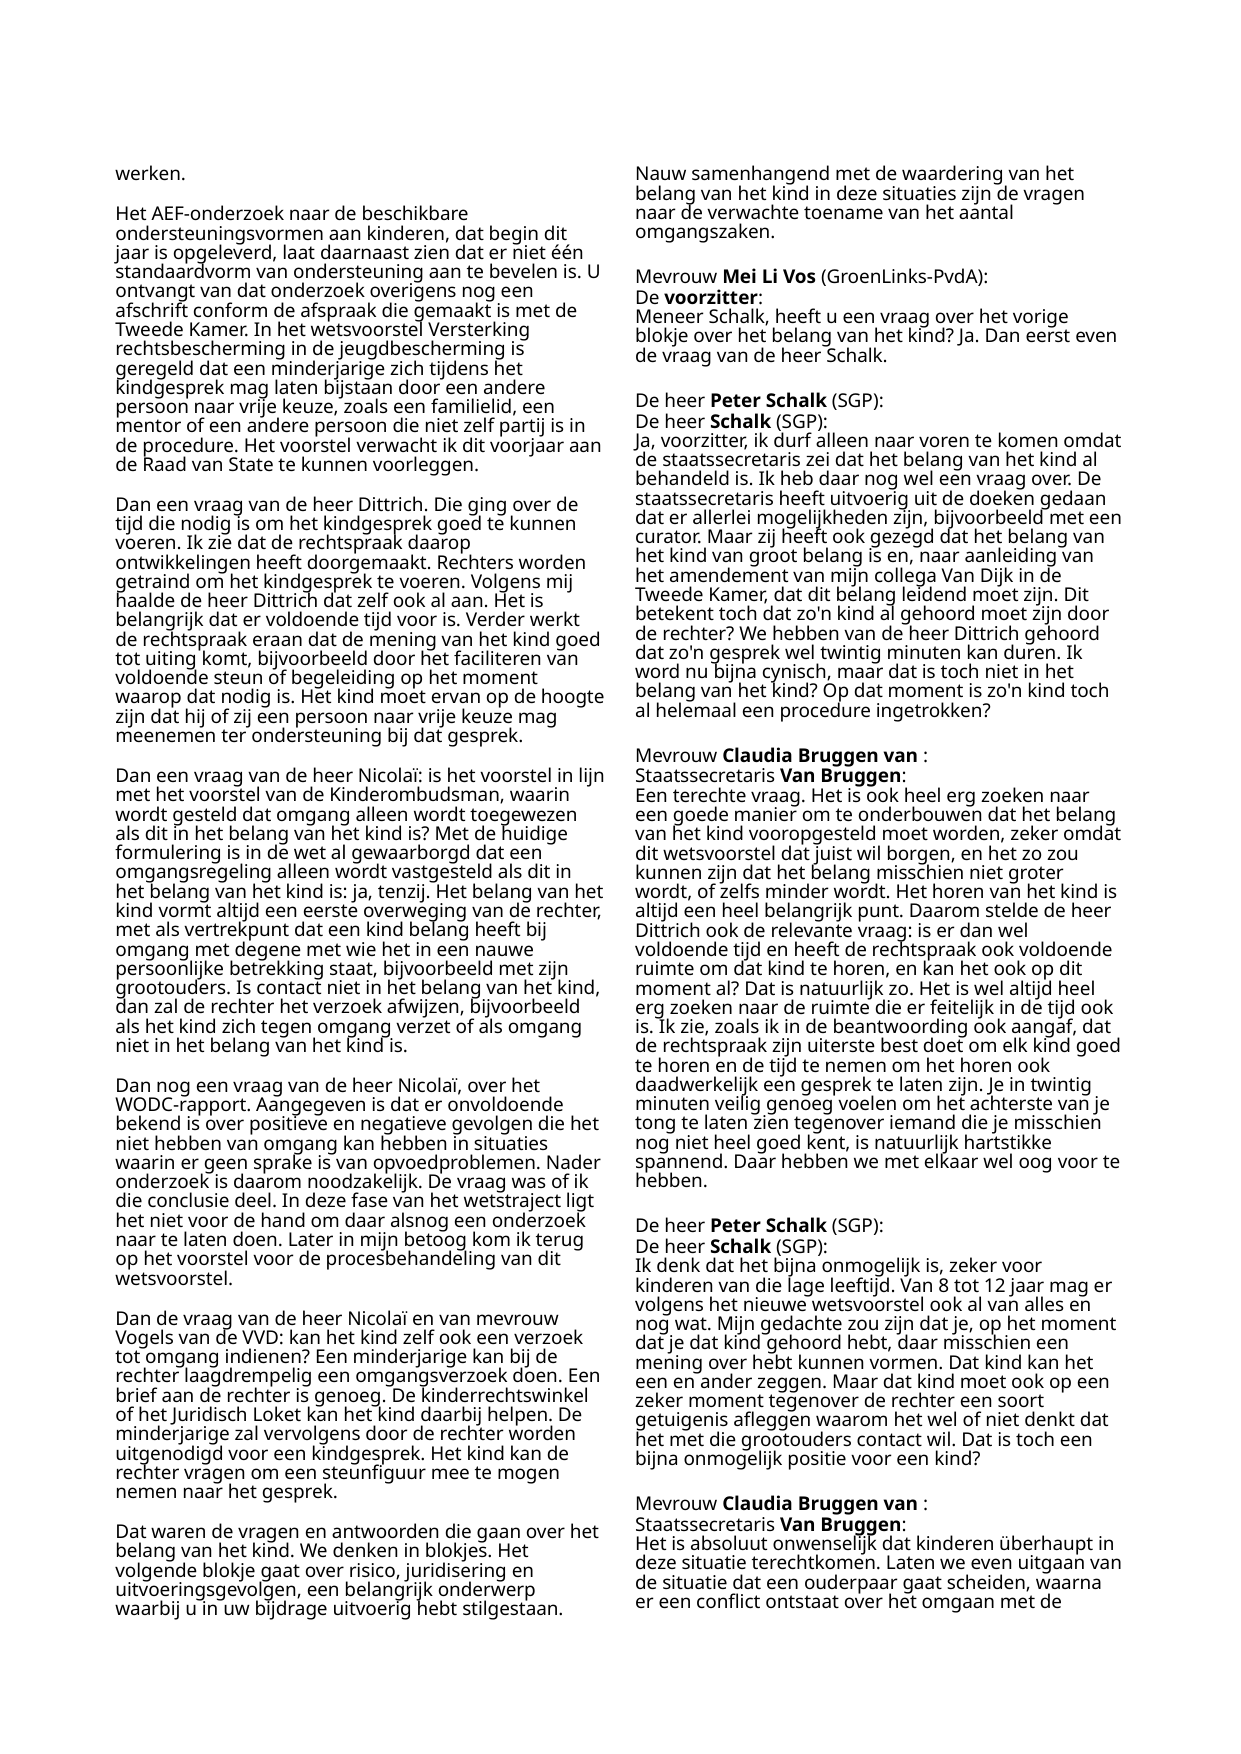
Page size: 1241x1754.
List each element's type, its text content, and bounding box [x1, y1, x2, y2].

text Staatssecretaris Van Bruggen: [635, 1516, 1125, 1535]
text Nauw samenhangend met de waardering van het belang van het kind in deze situaties zijn de vragen naar de verwachte toename van het aantal omgangszaken. [635, 165, 1125, 242]
text Dan een vraag van de heer Nicolaï: is het voorstel in lijn met het voorstel van de Kinderombudsman, waarin wordt gesteld dat omgang alleen wordt toegewezen als dit in het belang van het kind is? Met de huidige formulering is in de wet al gewaarborgd dat een omgangsregeling alleen wordt vastgesteld als dit in het belang van het kind is: ja, tenzij. Het belang van het kind vormt altijd een eerste overweging van de rechter, met als vertrekpunt dat een kind belang heeft bij omgang met degene met wie het in een nauwe persoonlijke betrekking staat, bijvoorbeeld met zijn grootouders. Is contact niet in het belang van het kind, dan zal de rechter het verzoek afwijzen, bijvoorbeeld als het kind zich tegen omgang verzet of als omgang niet in het belang van het kind is. [115, 767, 605, 1056]
text De heer Schalk (SGP): [635, 413, 1125, 432]
text werken. [115, 165, 605, 184]
text Een terechte vraag. Het is ook heel erg zoeken naar een goede manier om te onderbouwen dat het belang van het kind vooropgesteld moet worden, zeker omdat dit wetsvoorstel dat juist wil borgen, en het zo zou kunnen zijn dat het belang misschien niet groter wordt, of zelfs minder wordt. Het horen van het kind is altijd een heel belangrijk punt. Daarom stelde de heer Dittrich ook de relevante vraag: is er dan wel voldoende tijd en heeft de rechtspraak ook voldoende ruimte om dat kind te horen, en kan het ook op dit moment al? Dat is natuurlijk zo. Het is wel altijd heel erg zoeken naar de ruimte die er feitelijk in de tijd ook is. Ik zie, zoals ik in de beantwoording ook aangaf, dat de rechtspraak zijn uiterste best doet om elk kind goed te horen en de tijd te nemen om het horen ook daadwerkelijk een gesprek te laten zijn. Je in twintig minuten veilig genoeg voelen om het achterste van je tong te laten zien tegenover iemand die je misschien nog niet heel goed kent, is natuurlijk hartstikke spannend. Daar hebben we met elkaar wel oog voor te hebben. [635, 787, 1125, 1191]
text Dat waren de vragen en antwoorden die gaan over het belang van het kind. We denken in blokjes. Het volgende blokje gaat over risico, juridisering en uitvoeringsgevolgen, een belangrijk onderwerp waarbij u in uw bijdrage uitvoerig hebt stilgestaan. [115, 1523, 605, 1619]
text Ik denk dat het bijna onmogelijk is, zeker voor kinderen van die lage leeftijd. Van 8 tot 12 jaar mag er volgens het nieuwe wetsvoorstel ook al van alles en nog wat. Mijn gedachte zou zijn dat je, op het moment dat je dat kind gehoord hebt, daar misschien een mening over hebt kunnen vormen. Dat kind kan het een en ander zeggen. Maar dat kind moet ook op een zeker moment tegenover de rechter een soort getuigenis afleggen waarom het wel of niet denkt dat het met die grootouders contact wil. Dat is toch een bijna onmogelijk positie voor een kind? [635, 1257, 1125, 1469]
text Het is absoluut onwenselijk dat kinderen überhaupt in deze situatie terechtkomen. Laten we even uitgaan van de situatie dat een ouderpaar gaat scheiden, waarna er een conflict ontstaat over het omgaan met de [635, 1535, 1125, 1612]
text Ja, voorzitter, ik durf alleen naar voren te komen omdat de staatssecretaris zei dat het belang van het kind al behandeld is. Ik heb daar nog wel een vraag over. De staatssecretaris heeft uitvoerig uit de doeken gedaan dat er allerlei mogelijkheden zijn, bijvoorbeeld met een curator. Maar zij heeft ook gezegd dat het belang van het kind van groot belang is en, naar aanleiding van het amendement van mijn collega Van Dijk in de Tweede Kamer, dat dit belang leidend moet zijn. Dit betekent toch dat zo'n kind al gehoord moet zijn door de rechter? We hebben van de heer Dittrich gehoord dat zo'n gesprek wel twintig minuten kan duren. Ik word nu bijna cynisch, maar dat is toch niet in het belang van het kind? Op dat moment is zo'n kind toch al helemaal een procedure ingetrokken? [635, 432, 1125, 721]
text Dan de vraag van de heer Nicolaï en van mevrouw Vogels van de VVD: kan het kind zelf ook een verzoek tot omgang indienen? Een minderjarige kan bij de rechter laagdrempelig een omgangsverzoek doen. Een brief aan de rechter is genoeg. De kinderrechtswinkel of het Juridisch Loket kan het kind daarbij helpen. De minderjarige zal vervolgens door de rechter worden uitgenodigd voor een kindgesprek. Het kind kan de rechter vragen om een steunfiguur mee te mogen nemen naar het gesprek. [115, 1309, 605, 1502]
text Staatssecretaris Van Bruggen: [635, 767, 1125, 787]
text De heer Schalk (SGP): [635, 1238, 1125, 1257]
text De voorzitter: [635, 289, 1125, 308]
text Mevrouw Claudia Bruggen van : [635, 1490, 1125, 1516]
text Het AEF-onderzoek naar de beschikbare ondersteuningsvormen aan kinderen, dat begin dit jaar is opgeleverd, laat daarnaast zien dat er niet één standaardvorm van ondersteuning aan te bevelen is. U ontvangt van dat onderzoek overigens nog een afschrift conform de afspraak die gemaakt is met de Tweede Kamer. In het wetsvoorstel Versterking rechtsbescherming in de jeugdbescherming is geregeld dat een minderjarige zich tijdens het kindgesprek mag laten bijstaan door een andere persoon naar vrije keuze, zoals een familielid, een mentor of een andere persoon die niet zelf partij is in de procedure. Het voorstel verwacht ik dit voorjaar aan de Raad van State te kunnen voorleggen. [115, 205, 605, 475]
text Meneer Schalk, heeft u een vraag over het vorige blokje over het belang van het kind? Ja. Dan eerst even de vraag van de heer Schalk. [635, 308, 1125, 366]
text Dan een vraag van de heer Dittrich. Die ging over de tijd die nodig is om het kindgesprek goed te kunnen voeren. Ik zie dat de rechtspraak daarop ontwikkelingen heeft doorgemaakt. Rechters worden getraind om het kindgesprek te voeren. Volgens mij haalde de heer Dittrich dat zelf ook al aan. Het is belangrijk dat er voldoende tijd voor is. Verder werkt de rechtspraak eraan dat de mening van het kind goed tot uiting komt, bijvoorbeeld door het faciliteren van voldoende steun of begeleiding op het moment waarop dat nodig is. Het kind moet ervan op de hoogte zijn dat hij of zij een persoon naar vrije keuze mag meenemen ter ondersteuning bij dat gesprek. [115, 496, 605, 746]
text Mevrouw Claudia Bruggen van : [635, 742, 1125, 767]
text Mevrouw Mei Li Vos (GroenLinks-PvdA): [635, 263, 1125, 289]
text De heer Peter Schalk (SGP): [635, 387, 1125, 413]
text Dan nog een vraag van de heer Nicolaï, over het WODC-rapport. Aangegeven is dat er onvoldoende bekend is over positieve en negatieve gevolgen die het niet hebben van omgang kan hebben in situaties waarin er geen sprake is van opvoedproblemen. Nader onderzoek is daarom noodzakelijk. De vraag was of ik die conclusie deel. In deze fase van het wetstraject ligt het niet voor de hand om daar alsnog een onderzoek naar te laten doen. Later in mijn betoog kom ik terug op het voorstel voor de procesbehandeling van dit wetsvoorstel. [115, 1077, 605, 1289]
text De heer Peter Schalk (SGP): [635, 1212, 1125, 1238]
